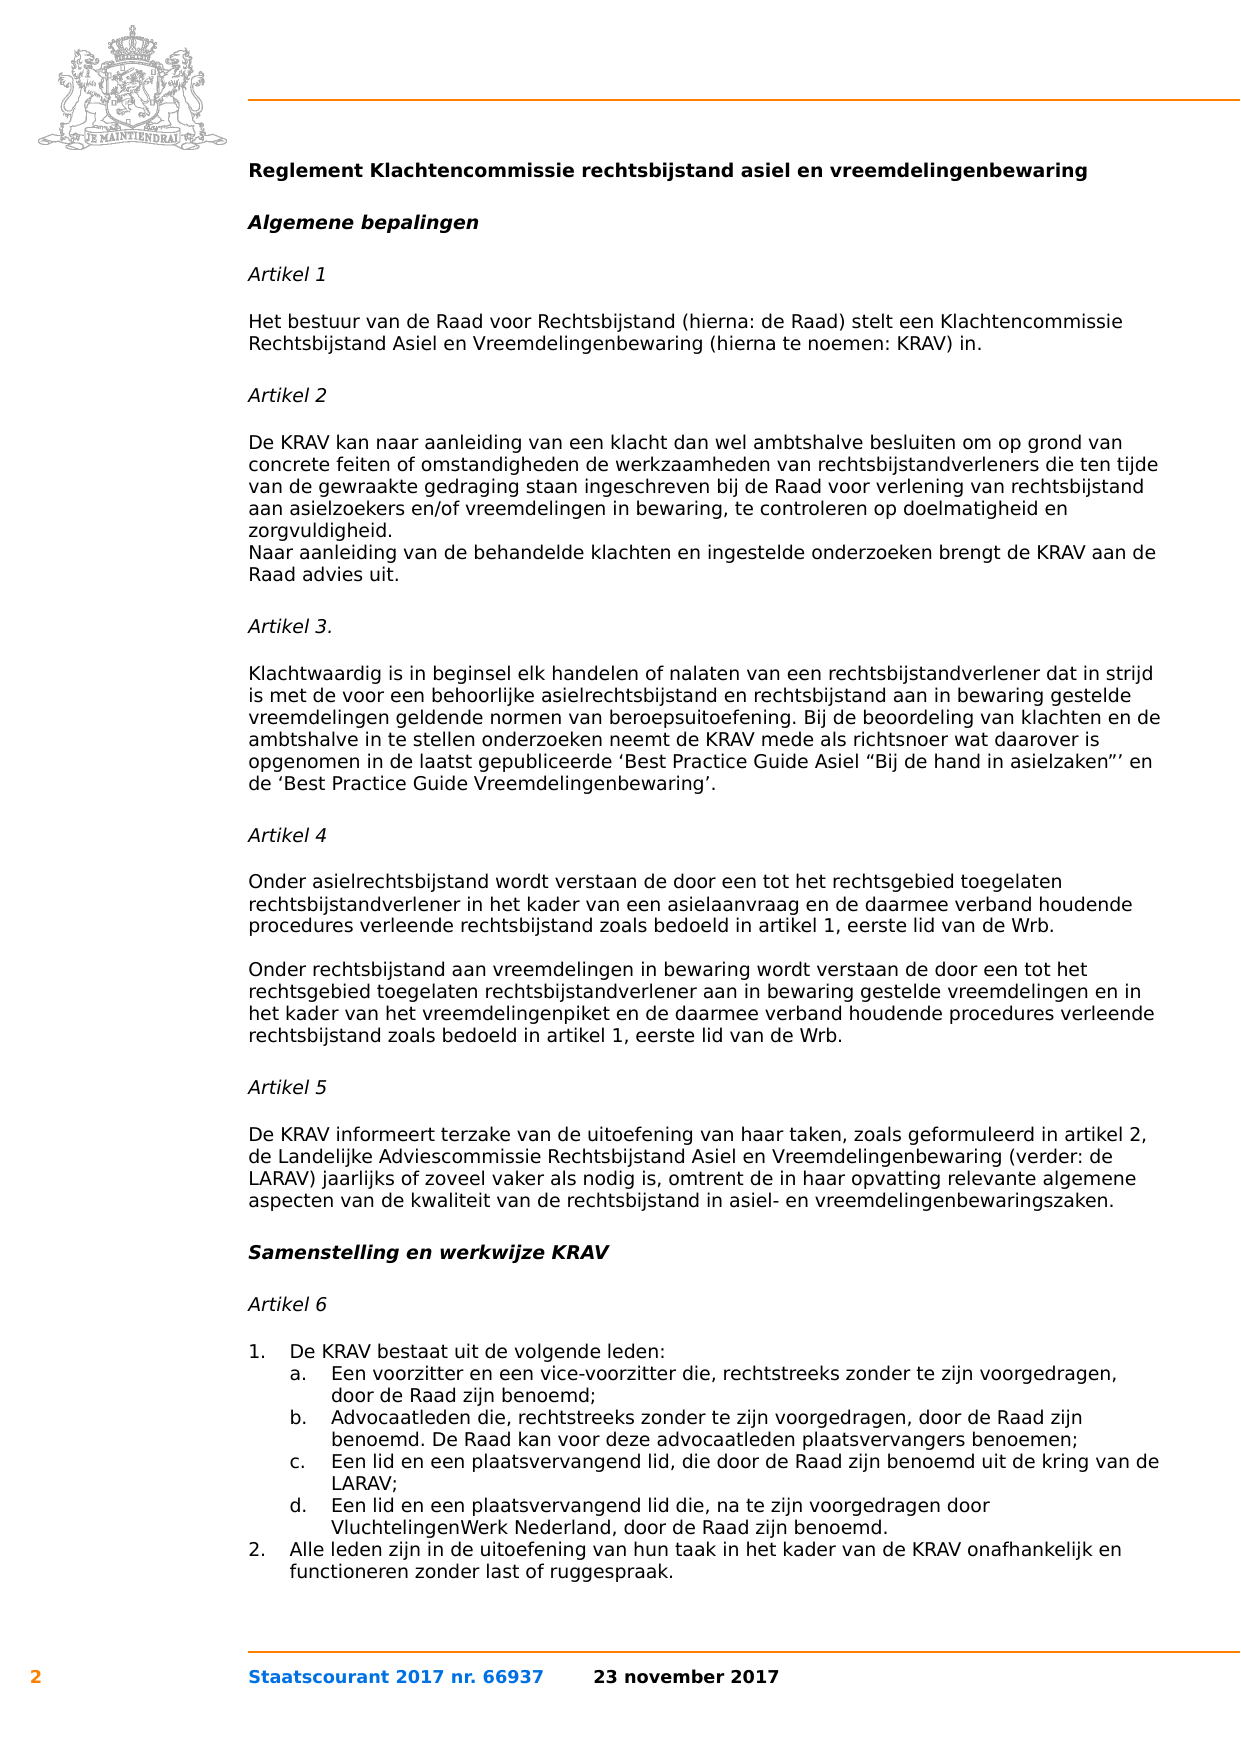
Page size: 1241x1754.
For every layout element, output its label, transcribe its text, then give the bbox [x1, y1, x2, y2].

subtitle Artikel 2 [248, 385, 1163, 407]
subtitle Samenstelling en werkwijze KRAV [248, 1242, 1163, 1264]
subtitle Artikel 1 [248, 264, 1163, 286]
text Onder asielrechtsbijstand wordt verstaan de door een tot het rechtsgebied toegelaten rechtsbijstandverlener in het kader van een asielaanvraag en de daarmee verband houdende procedures verleende rechtsbijstand zoals bedoeld in artikel 1, eerste lid van de Wrb. [248, 871, 1163, 937]
text 2. Alle leden zijn in de uitoefening van hun taak in het kader van de KRAV onafhankelijk en functioneren zonder last of ruggespraak. [248, 1539, 1163, 1583]
picture [38, 25, 227, 150]
subtitle Algemene bepalingen [248, 212, 1163, 234]
subtitle Artikel 6 [248, 1294, 1163, 1316]
subtitle Artikel 3. [248, 616, 1163, 638]
text a. Een voorzitter en een vice-voorzitter die, rechtstreeks zonder te zijn voorgedragen, door de Raad zijn benoemd; [289, 1363, 1163, 1407]
text 1. De KRAV bestaat uit de volgende leden: [248, 1341, 1163, 1363]
subtitle Artikel 4 [248, 824, 1163, 846]
text c. Een lid en een plaatsvervangend lid, die door de Raad zijn benoemd uit de kring van de LARAV; [289, 1451, 1163, 1495]
subtitle Artikel 5 [248, 1077, 1163, 1099]
text Naar aanleiding van de behandelde klachten en ingestelde onderzoeken brengt de KRAV aan de Raad advies uit. [248, 542, 1163, 586]
text d. Een lid en een plaatsvervangend lid die, na te zijn voorgedragen door VluchtelingenWerk Nederland, door de Raad zijn benoemd. [289, 1495, 1163, 1539]
subtitle Reglement Klachtencommissie rechtsbijstand asiel en vreemdelingenbewaring [248, 160, 1163, 182]
text De KRAV kan naar aanleiding van een klacht dan wel ambtshalve besluiten om op grond van concrete feiten of omstandigheden de werkzaamheden van rechtsbijstandverleners die ten tijde van de gewraakte gedraging staan ingeschreven bij de Raad voor verlening van rechtsbijstand aan asielzoekers en/of vreemdelingen in bewaring, te controleren op doelmatigheid en zorgvuldigheid. [248, 432, 1163, 542]
text b. Advocaatleden die, rechtstreeks zonder te zijn voorgedragen, door de Raad zijn benoemd. De Raad kan voor deze advocaatleden plaatsvervangers benoemen; [289, 1407, 1163, 1451]
text Klachtwaardig is in beginsel elk handelen of nalaten van een rechtsbijstandverlener dat in strijd is met de voor een behoorlijke asielrechtsbijstand en rechtsbijstand aan in bewaring gestelde vreemdelingen geldende normen van beroepsuitoefening. Bij de beoordeling van klachten en de ambtshalve in te stellen onderzoeken neemt de KRAV mede als richtsnoer wat daarover is opgenomen in de laatst gepubliceerde ‘Best Practice Guide Asiel “Bij de hand in asielzaken”’ en de ‘Best Practice Guide Vreemdelingenbewaring’. [248, 663, 1163, 794]
text De KRAV informeert terzake van de uitoefening van haar taken, zoals geformuleerd in artikel 2, de Landelijke Adviescommissie Rechtsbijstand Asiel en Vreemdelingenbewaring (verder: de LARAV) jaarlijks of zoveel vaker als nodig is, omtrent de in haar opvatting relevante algemene aspecten van de kwaliteit van de rechtsbijstand in asiel- en vreemdelingenbewaringszaken. [248, 1124, 1163, 1212]
text Onder rechtsbijstand aan vreemdelingen in bewaring wordt verstaan de door een tot het rechtsgebied toegelaten rechtsbijstandverlener aan in bewaring gestelde vreemdelingen en in het kader van het vreemdelingenpiket en de daarmee verband houdende procedures verleende rechtsbijstand zoals bedoeld in artikel 1, eerste lid van de Wrb. [248, 959, 1163, 1047]
text Het bestuur van de Raad voor Rechtsbijstand (hierna: de Raad) stelt een Klachtencommissie Rechtsbijstand Asiel en Vreemdelingenbewaring (hierna te noemen: KRAV) in. [248, 311, 1163, 355]
